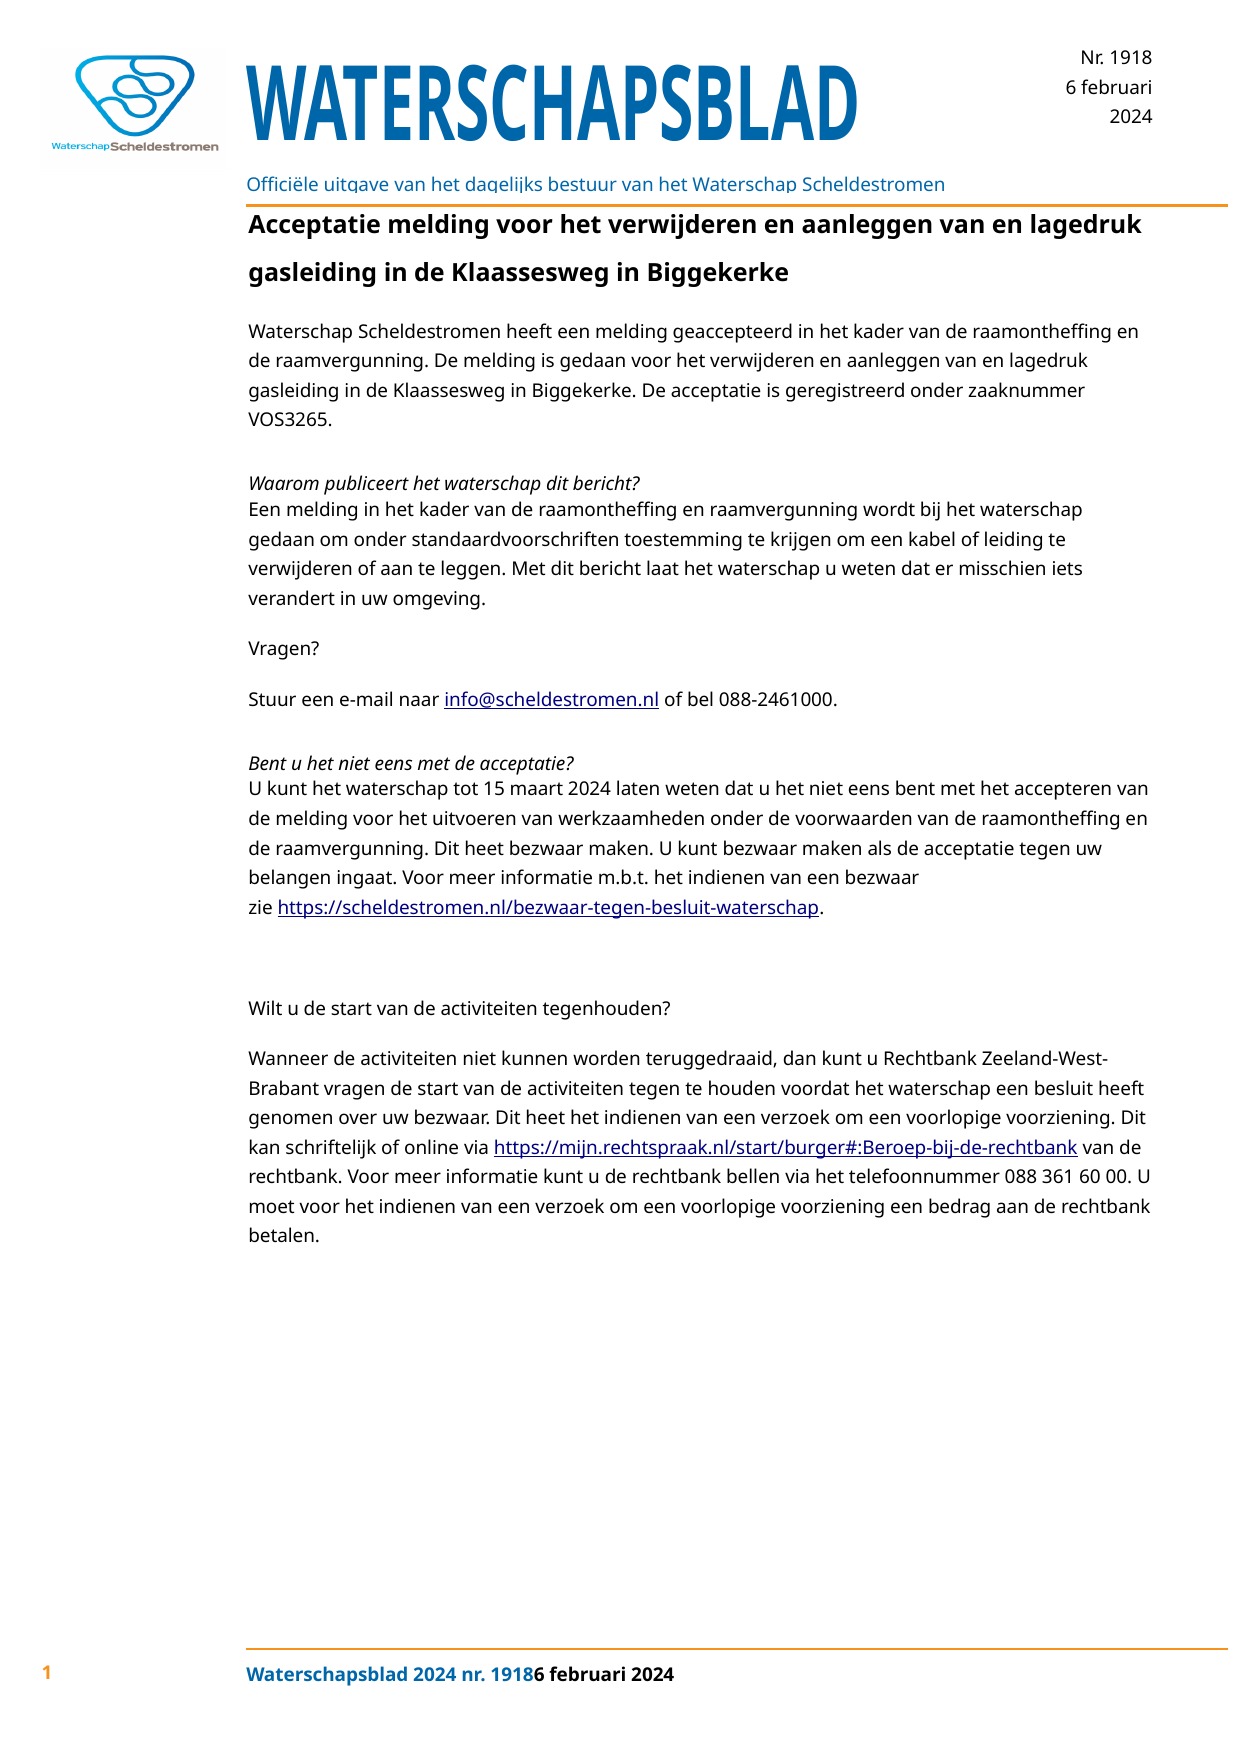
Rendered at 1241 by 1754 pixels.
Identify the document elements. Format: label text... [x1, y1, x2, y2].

text Acceptatie melding voor het verwijderen en aanleggen van en lagedruk gasleiding in de Klaassesweg in Biggekerke [248, 207, 1152, 288]
text Stuur een e-mail naar info@scheldestromen.nl of bel 088-2461000. [248, 686, 1152, 712]
text Waarom publiceert het waterschap dit bericht? [248, 471, 1152, 496]
text Bent u het niet eens met de acceptatie? [248, 750, 1152, 776]
text U kunt het waterschap tot 15 maart 2024 laten weten dat u het niet eens bent met het accepteren van de melding voor het uitvoeren van werkzaamheden onder de voorwaarden van de raamontheffing en de raamvergunning. Dit heet bezwaar maken. U kunt bezwaar maken als de acceptatie tegen uw belangen ingaat. Voor meer informatie m.b.t. het indienen van een bezwaar zie https://scheldestromen.nl/bezwaar-tegen-besluit-waterschap. [248, 776, 1152, 920]
picture [41, 47, 231, 172]
text Vragen? [248, 636, 1152, 661]
text Wanneer de activiteiten niet kunnen worden teruggedraaid, dan kunt u Rechtbank Zeeland-West-Brabant vragen de start van de activiteiten tegen te houden voordat het waterschap een besluit heeft genomen over uw bezwaar. Dit heet het indienen van een verzoek om een voorlopige voorziening. Dit kan schriftelijk of online via https://mijn.rechtspraak.nl/start/burger#:Beroep-bij-de-rechtbank van de rechtbank. Voor meer informatie kunt u de rechtbank bellen via het telefoonnummer 088 361 60 00. U moet voor het indienen van een verzoek om een voorlopige voorziening een bedrag aan de rechtbank betalen. [248, 1045, 1152, 1248]
text Een melding in het kader van de raamontheffing en raamvergunning wordt bij het waterschap gedaan om onder standaardvoorschriften toestemming te krijgen om een kabel of leiding te verwijderen of aan te leggen. Met dit bericht laat het waterschap u weten dat er misschien iets verandert in uw omgeving. [248, 496, 1152, 611]
text Waterschap Scheldestromen heeft een melding geaccepteerd in het kader van de raamontheffing en de raamvergunning. De melding is gedaan voor het verwijderen en aanleggen van en lagedruk gasleiding in de Klaassesweg in Biggekerke. De acceptatie is geregistreerd onder zaaknummer VOS3265. [248, 318, 1152, 432]
text Wilt u de start van de activiteiten tegenhouden? [248, 995, 1152, 1021]
